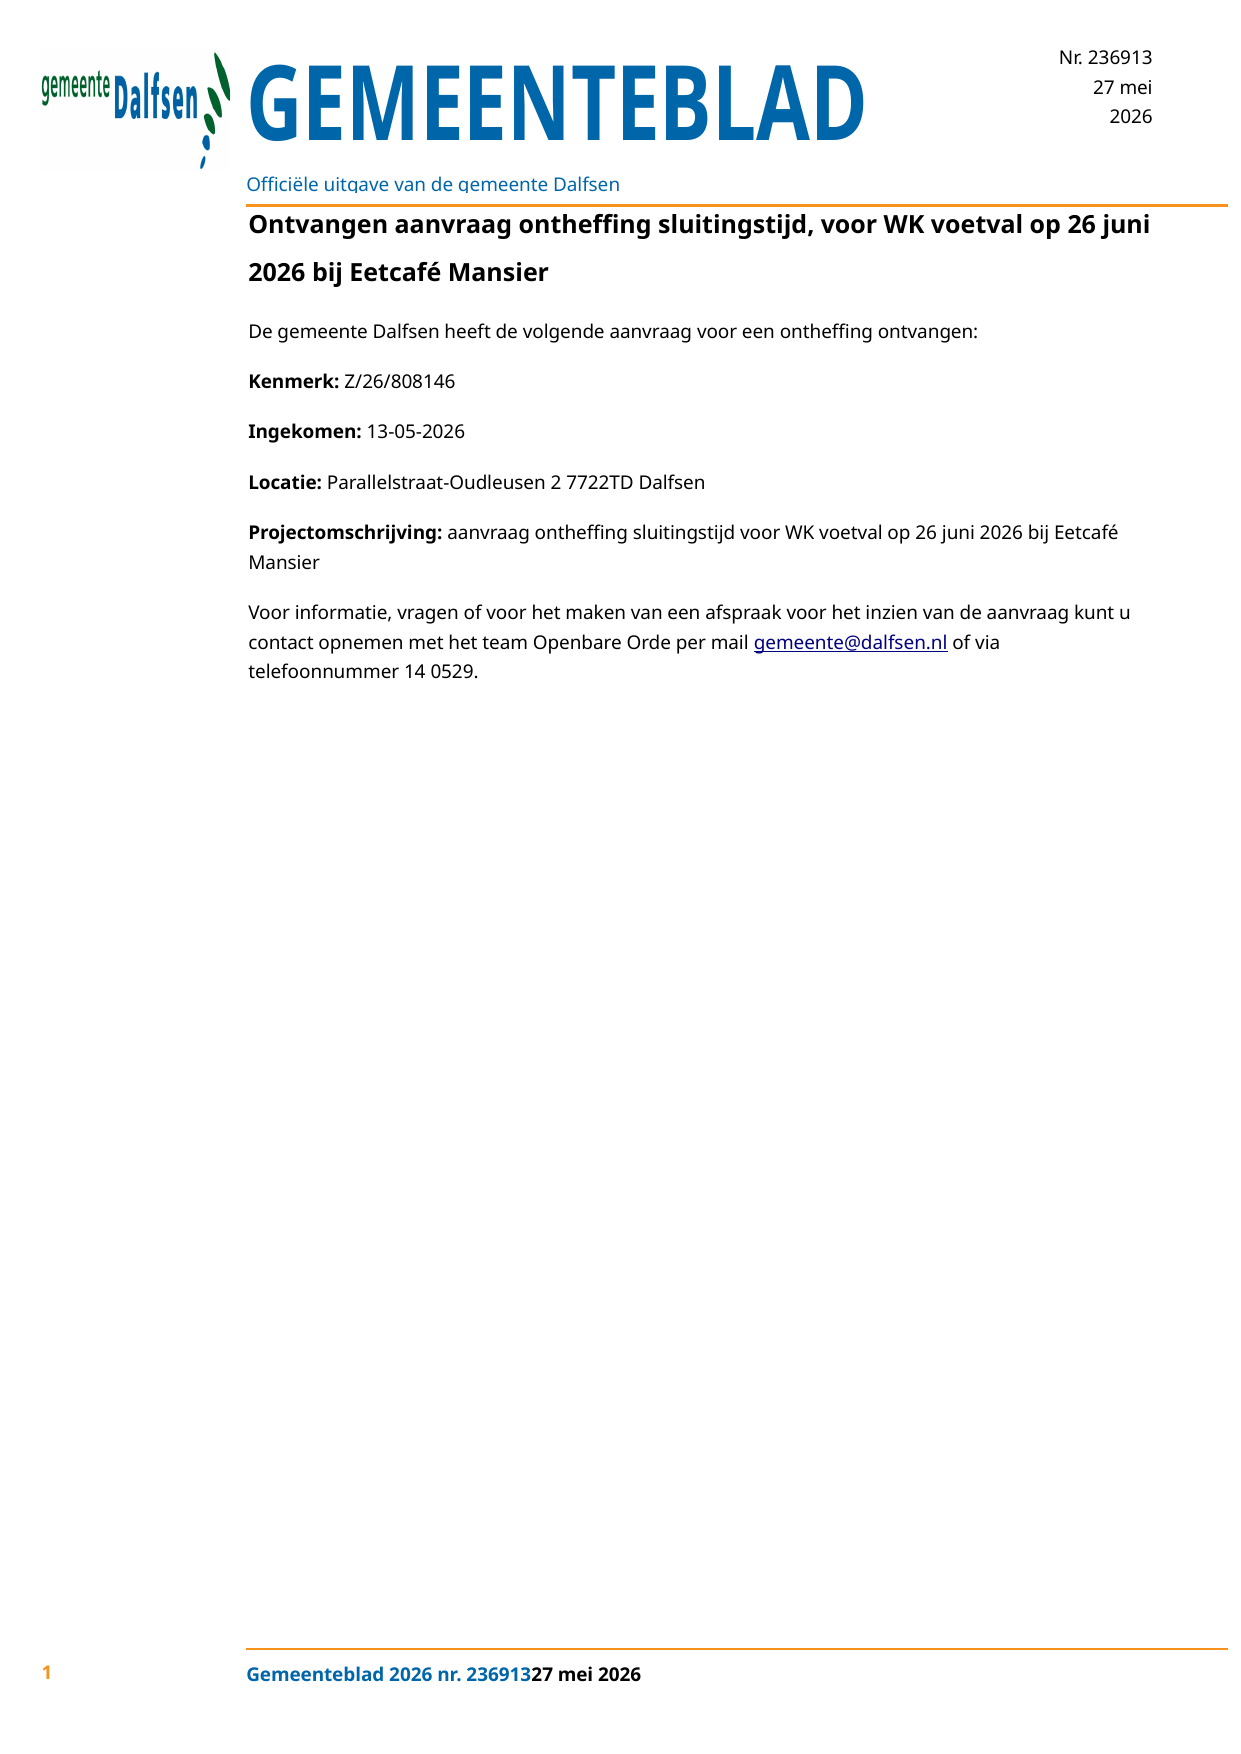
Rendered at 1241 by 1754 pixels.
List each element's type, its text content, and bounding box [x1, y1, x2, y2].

text Locatie: Parallelstraat-Oudleusen 2 7722TD Dalfsen [248, 469, 1152, 495]
text De gemeente Dalfsen heeft de volgende aanvraag voor een ontheffing ontvangen: [248, 318, 1152, 344]
text Voor informatie, vragen of voor het maken van een afspraak voor het inzien van de aanvraag kunt u contact opnemen met het team Openbare Orde per mail gemeente@dalfsen.nl of via telefoonnummer 14 0529. [248, 599, 1152, 684]
picture [41, 47, 231, 172]
text Ontvangen aanvraag ontheffing sluitingstijd, voor WK voetval op 26 juni 2026 bij Eetcafé Mansier [248, 207, 1152, 288]
text Ingekomen: 13-05-2026 [248, 419, 1152, 444]
text Projectomschrijving: aanvraag ontheffing sluitingstijd voor WK voetval op 26 juni 2026 bij Eetcafé Mansier [248, 519, 1152, 575]
text Kenmerk: Z/26/808146 [248, 368, 1152, 394]
